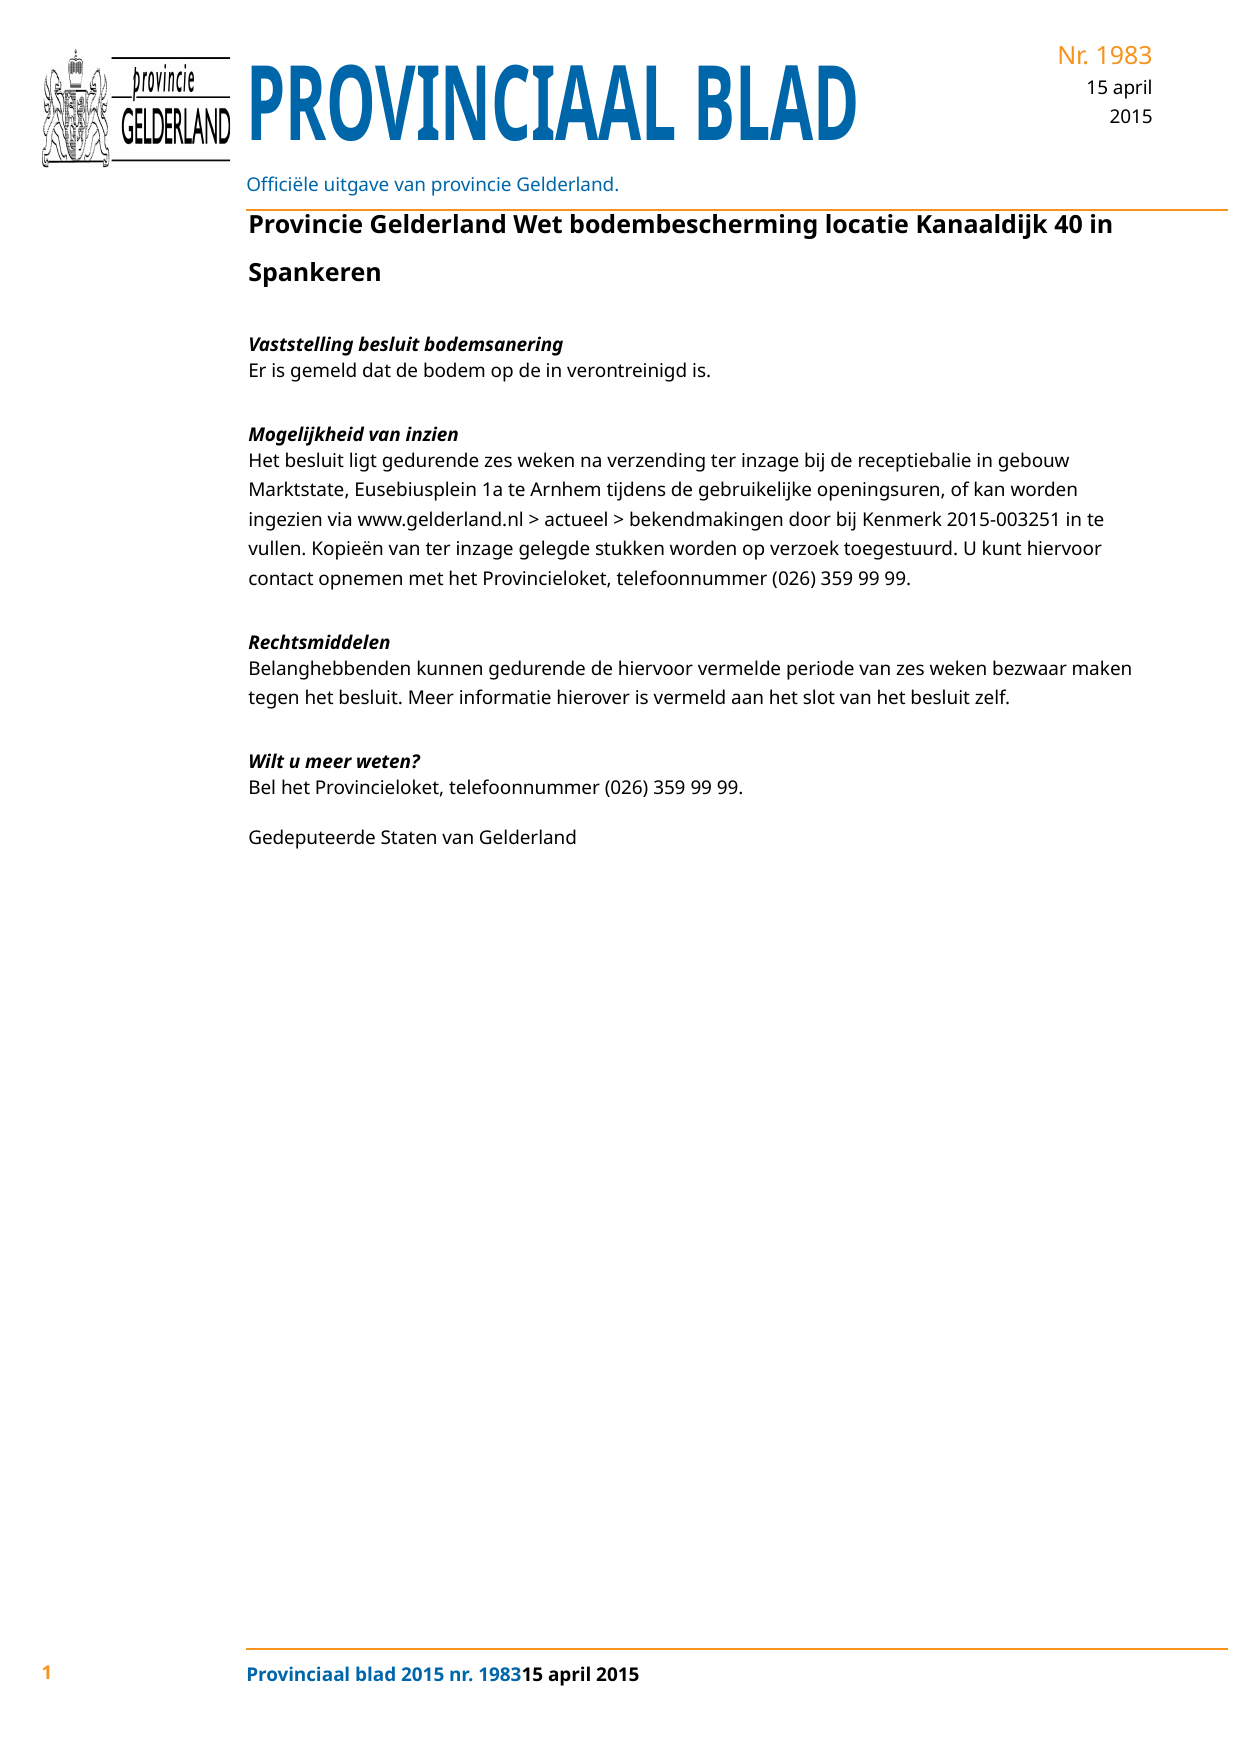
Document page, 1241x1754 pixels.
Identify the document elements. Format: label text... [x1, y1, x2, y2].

text Belanghebbenden kunnen gedurende de hiervoor vermelde periode van zes weken bezwaar maken tegen het besluit. Meer informatie hierover is vermeld aan het slot van het besluit zelf. [248, 655, 1152, 710]
text Rechtsmiddelen [248, 629, 1152, 655]
text Mogelijkheid van inzien [248, 421, 1152, 447]
picture [41, 47, 231, 172]
text Wilt u meer weten? [248, 748, 1152, 774]
text Het besluit ligt gedurende zes weken na verzending ter inzage bij de receptiebalie in gebouw Marktstate, Eusebiusplein 1a te Arnhem tijdens de gebruikelijke openingsuren, of kan worden ingezien via www.gelderland.nl > actueel > bekendmakingen door bij Kenmerk 2015-003251 in te vullen. Kopieën van ter inzage gelegde stukken worden op verzoek toegestuurd. U kunt hiervoor contact opnemen met het Provincieloket, telefoonnummer (026) 359 99 99. [248, 447, 1152, 591]
text Er is gemeld dat de bodem op de in verontreinigd is. [248, 357, 1152, 383]
text Gedeputeerde Staten van Gelderland [248, 824, 1152, 850]
text Vaststelling besluit bodemsanering [248, 331, 1152, 357]
text Provincie Gelderland Wet bodembescherming locatie Kanaaldijk 40 in Spankeren [248, 211, 1152, 288]
text Bel het Provincieloket, telefoonnummer (026) 359 99 99. [248, 774, 1152, 800]
